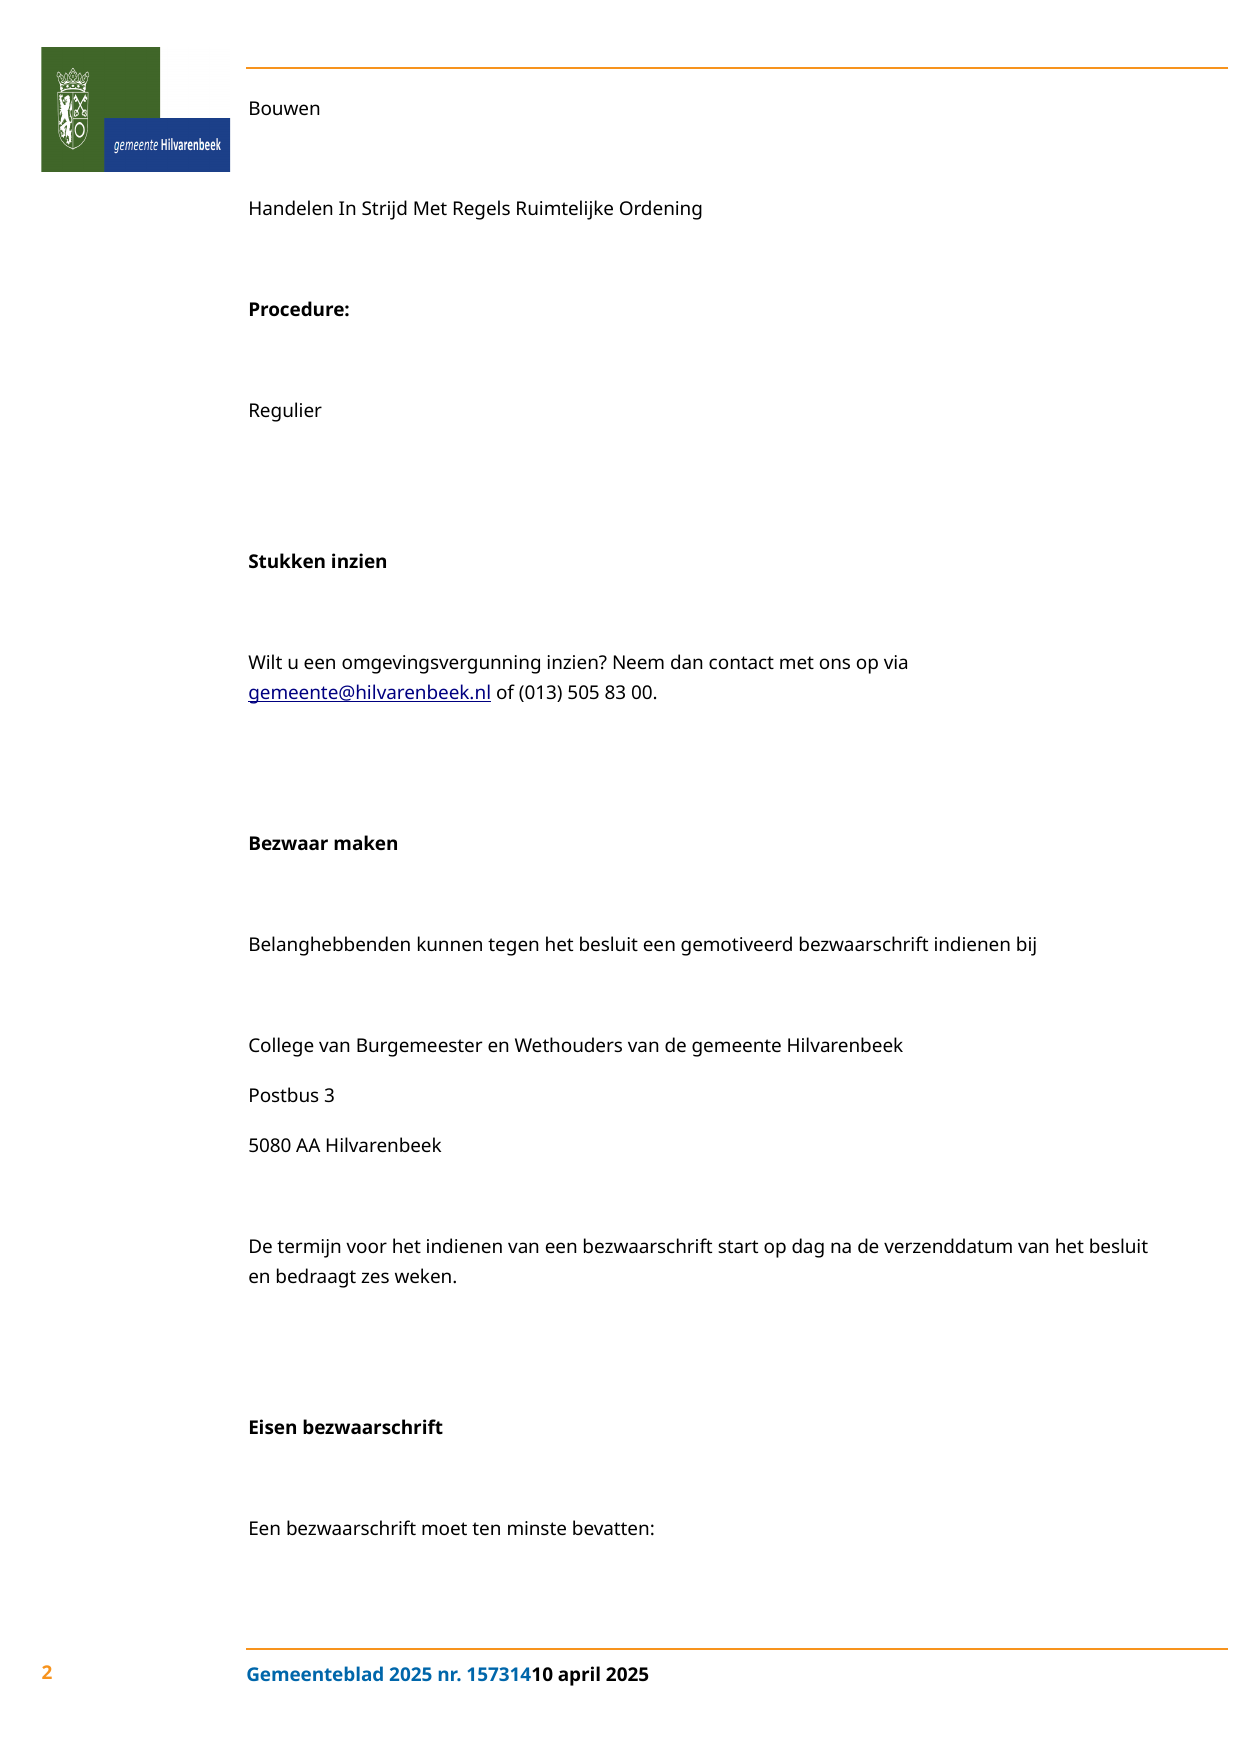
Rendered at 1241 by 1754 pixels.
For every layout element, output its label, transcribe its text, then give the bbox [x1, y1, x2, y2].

text Postbus 3 [248, 1082, 1152, 1108]
text Een bezwaarschrift moet ten minste bevatten: [248, 1515, 1152, 1541]
text Belanghebbenden kunnen tegen het besluit een gemotiveerd bezwaarschrift indienen bij [248, 931, 1152, 957]
text De termijn voor het indienen van een bezwaarschrift start op dag na de verzenddatum van het besluit en bedraagt zes weken. [248, 1233, 1152, 1289]
picture [41, 47, 231, 172]
text Bezwaar maken [248, 830, 1152, 856]
text 5080 AA Hilvarenbeek [248, 1133, 1152, 1158]
text Eisen bezwaarschrift [248, 1414, 1152, 1440]
text Wilt u een omgevingsvergunning inzien? Neem dan contact met ons op via gemeente@hilvarenbeek.nl of (013) 505 83 00. [248, 649, 1152, 705]
text Bouwen [248, 95, 1152, 121]
text Regulier [248, 397, 1152, 423]
text Handelen In Strijd Met Regels Ruimtelijke Ordening [248, 196, 1152, 221]
text Procedure: [248, 296, 1152, 322]
text Stukken inzien [248, 548, 1152, 574]
text College van Burgemeester en Wethouders van de gemeente Hilvarenbeek [248, 1032, 1152, 1058]
